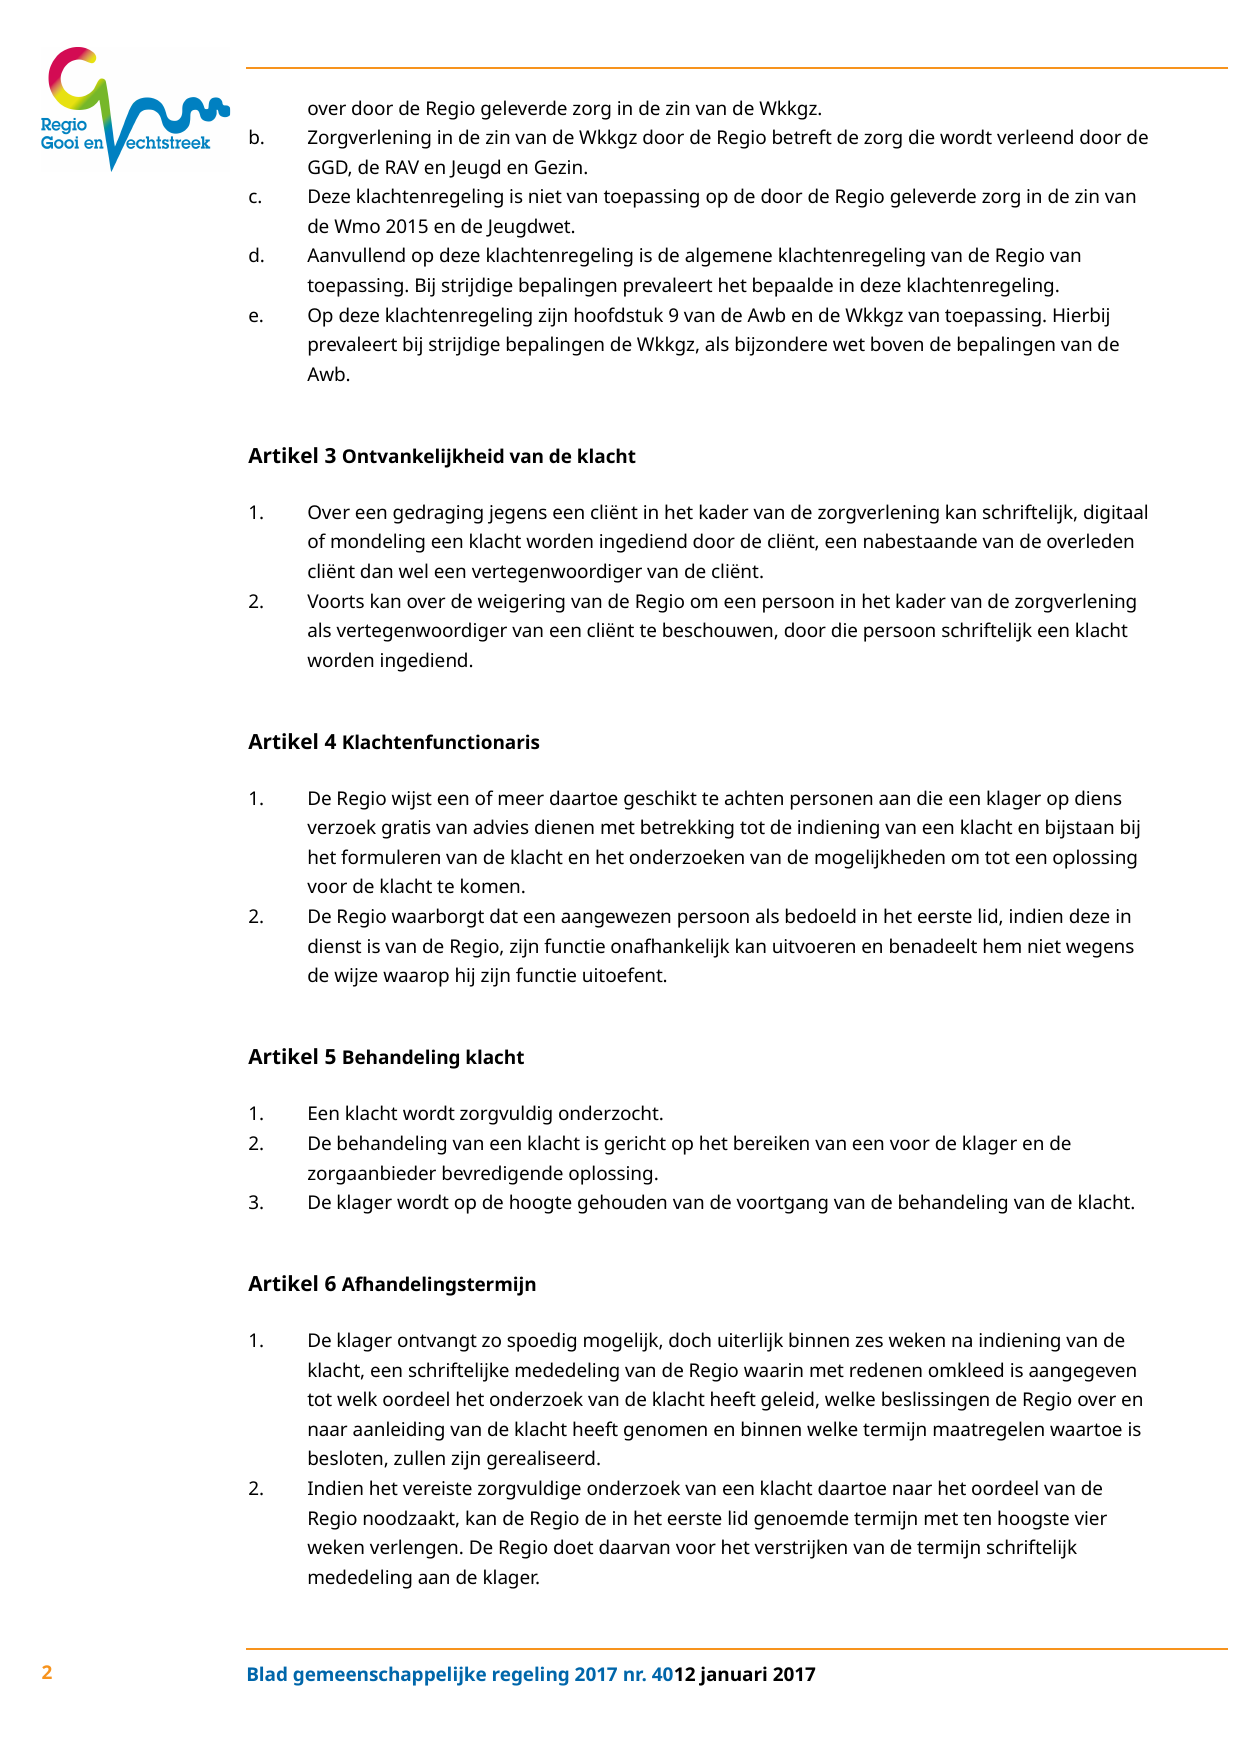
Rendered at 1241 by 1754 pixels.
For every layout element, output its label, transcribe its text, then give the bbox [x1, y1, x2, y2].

text Artikel 5 Behandeling klacht [248, 1042, 1152, 1071]
list De Regio waarborgt dat een aangewezen persoon als bedoeld in het eerste lid, indien deze in dienst is van de Regio, zijn functie onafhankelijk kan uitvoeren en benadeelt hem niet wegens de wijze waarop hij zijn functie uitoefent. [248, 903, 1152, 988]
list Indien het vereiste zorgvuldige onderzoek van een klacht daartoe naar het oordeel van de Regio noodzaakt, kan de Regio de in het eerste lid genoemde termijn met ten hoogste vier weken verlengen. De Regio doet daarvan voor het verstrijken van de termijn schriftelijk mededeling aan de klager. [248, 1475, 1152, 1590]
list De klager wordt op de hoogte gehouden van de voortgang van de behandeling van de klacht. [248, 1189, 1152, 1215]
picture [113, 110, 231, 172]
list De klager ontvangt zo spoedig mogelijk, doch uiterlijk binnen zes weken na indiening van de klacht, een schriftelijke mededeling van de Regio waarin met redenen omkleed is aangegeven tot welk oordeel het onderzoek van de klacht heeft geleid, welke beslissingen de Regio over en naar aanleiding van de klacht heeft genomen en binnen welke termijn maatregelen waartoe is besloten, zullen zijn gerealiseerd. [248, 1327, 1152, 1471]
text Artikel 3 Ontvankelijkheid van de klacht [248, 441, 1152, 469]
picture [41, 47, 231, 172]
list De behandeling van een klacht is gericht op het bereiken van een voor de klager en de zorgaanbieder bevredigende oplossing. [248, 1130, 1152, 1185]
list Over een gedraging jegens een cliënt in het kader van de zorgverlening kan schriftelijk, digitaal of mondeling een klacht worden ingediend door de cliënt, een nabestaande van de overleden cliënt dan wel een vertegenwoordiger van de cliënt. [248, 499, 1152, 584]
list Voorts kan over de weigering van de Regio om een persoon in het kader van de zorgverlening als vertegenwoordiger van een cliёnt te beschouwen, door die persoon schriftelijk een klacht worden ingediend. [248, 588, 1152, 673]
text Artikel 6 Afhandelingstermijn [248, 1269, 1152, 1298]
list Een klacht wordt zorgvuldig onderzocht. [248, 1101, 1152, 1126]
list over door de Regio geleverde zorg in de zin van de Wkkgz. [248, 95, 1152, 121]
text Artikel 4 Klachtenfunctionaris [248, 727, 1152, 755]
list Op deze klachtenregeling zijn hoofdstuk 9 van de Awb en de Wkkgz van toepassing. Hierbij prevaleert bij strijdige bepalingen de Wkkgz, als bijzondere wet boven de bepalingen van de Awb. [248, 302, 1152, 387]
list Deze klachtenregeling is niet van toepassing op de door de Regio geleverde zorg in de zin van de Wmo 2015 en de Jeugdwet. [248, 183, 1152, 239]
list Aanvullend op deze klachtenregeling is de algemene klachtenregeling van de Regio van toepassing. Bij strijdige bepalingen prevaleert het bepaalde in deze klachtenregeling. [248, 243, 1152, 298]
list Zorgverlening in de zin van de Wkkgz door de Regio betreft de zorg die wordt verleend door de GGD, de RAV en Jeugd en Gezin. [248, 124, 1152, 180]
list De Regio wijst een of meer daartoe geschikt te achten personen aan die een klager op diens verzoek gratis van advies dienen met betrekking tot de indiening van een klacht en bijstaan bij het formuleren van de klacht en het onderzoeken van de mogelijkheden om tot een oplossing voor de klacht te komen. [248, 785, 1152, 899]
